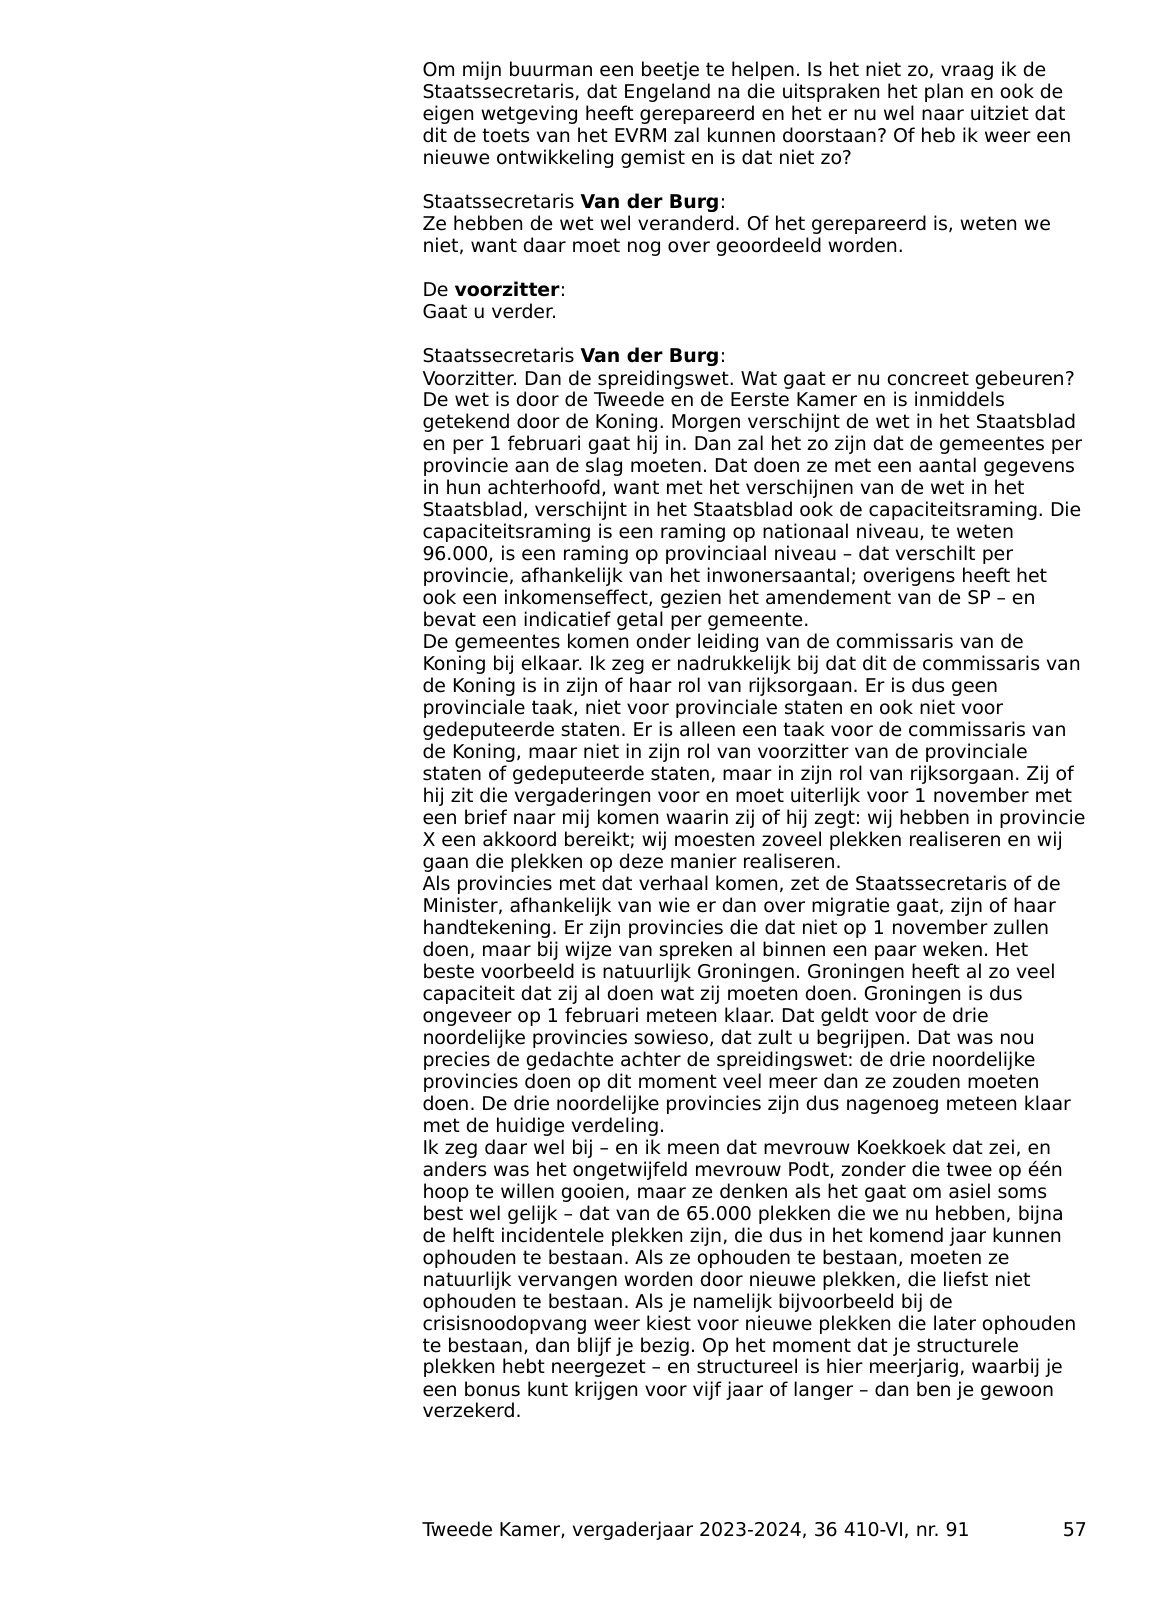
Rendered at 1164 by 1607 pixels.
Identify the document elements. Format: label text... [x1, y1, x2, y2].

text Staatssecretaris Van der Burg: [422, 345, 1087, 367]
text Voorzitter. Dan de spreidingswet. Wat gaat er nu concreet gebeuren? De wet is door de Tweede en de Eerste Kamer en is inmiddels getekend door de Koning. Morgen verschijnt de wet in het Staatsblad en per 1 februari gaat hij in. Dan zal het zo zijn dat de gemeentes per provincie aan de slag moeten. Dat doen ze met een aantal gegevens in hun achterhoofd, want met het verschijnen van de wet in het Staatsblad, verschijnt in het Staatsblad ook de capaciteitsraming. Die capaciteitsraming is een raming op nationaal niveau, te weten 96.000, is een raming op provinciaal niveau – dat verschilt per provincie, afhankelijk van het inwonersaantal; overigens heeft het ook een inkomenseffect, gezien het amendement van de SP – en bevat een indicatief getal per gemeente. [422, 367, 1087, 631]
text Gaat u verder. [422, 301, 1087, 323]
text Staatssecretaris Van der Burg: [422, 191, 1087, 213]
text De gemeentes komen onder leiding van de commissaris van de Koning bij elkaar. Ik zeg er nadrukkelijk bij dat dit de commissaris van de Koning is in zijn of haar rol van rijksorgaan. Er is dus geen provinciale taak, niet voor provinciale staten en ook niet voor gedeputeerde staten. Er is alleen een taak voor de commissaris van de Koning, maar niet in zijn rol van voorzitter van de provinciale staten of gedeputeerde staten, maar in zijn rol van rijksorgaan. Zij of hij zit die vergaderingen voor en moet uiterlijk voor 1 november met een brief naar mij komen waarin zij of hij zegt: wij hebben in provincie X een akkoord bereikt; wij moesten zoveel plekken realiseren en wij gaan die plekken op deze manier realiseren. [422, 631, 1087, 873]
text Ik zeg daar wel bij – en ik meen dat mevrouw Koekkoek dat zei, en anders was het ongetwijfeld mevrouw Podt, zonder die twee op één hoop te willen gooien, maar ze denken als het gaat om asiel soms best wel gelijk – dat van de 65.000 plekken die we nu hebben, bijna de helft incidentele plekken zijn, die dus in het komend jaar kunnen ophouden te bestaan. Als ze ophouden te bestaan, moeten ze natuurlijk vervangen worden door nieuwe plekken, die liefst niet ophouden te bestaan. Als je namelijk bijvoorbeeld bij de crisisnoodopvang weer kiest voor nieuwe plekken die later ophouden te bestaan, dan blijf je bezig. Op het moment dat je structurele plekken hebt neergezet – en structureel is hier meerjarig, waarbij je een bonus kunt krijgen voor vijf jaar of langer – dan ben je gewoon verzekerd. [422, 1137, 1087, 1422]
text De voorzitter: [422, 279, 1087, 301]
text Ze hebben de wet wel veranderd. Of het gerepareerd is, weten we niet, want daar moet nog over geoordeeld worden. [422, 213, 1087, 257]
text Om mijn buurman een beetje te helpen. Is het niet zo, vraag ik de Staatssecretaris, dat Engeland na die uitspraken het plan en ook de eigen wetgeving heeft gerepareerd en het er nu wel naar uitziet dat dit de toets van het EVRM zal kunnen doorstaan? Of heb ik weer een nieuwe ontwikkeling gemist en is dat niet zo? [422, 59, 1087, 169]
text Als provincies met dat verhaal komen, zet de Staatssecretaris of de Minister, afhankelijk van wie er dan over migratie gaat, zijn of haar handtekening. Er zijn provincies die dat niet op 1 november zullen doen, maar bij wijze van spreken al binnen een paar weken. Het beste voorbeeld is natuurlijk Groningen. Groningen heeft al zo veel capaciteit dat zij al doen wat zij moeten doen. Groningen is dus ongeveer op 1 februari meteen klaar. Dat geldt voor de drie noordelijke provincies sowieso, dat zult u begrijpen. Dat was nou precies de gedachte achter de spreidingswet: de drie noordelijke provincies doen op dit moment veel meer dan ze zouden moeten doen. De drie noordelijke provincies zijn dus nagenoeg meteen klaar met de huidige verdeling. [422, 873, 1087, 1137]
